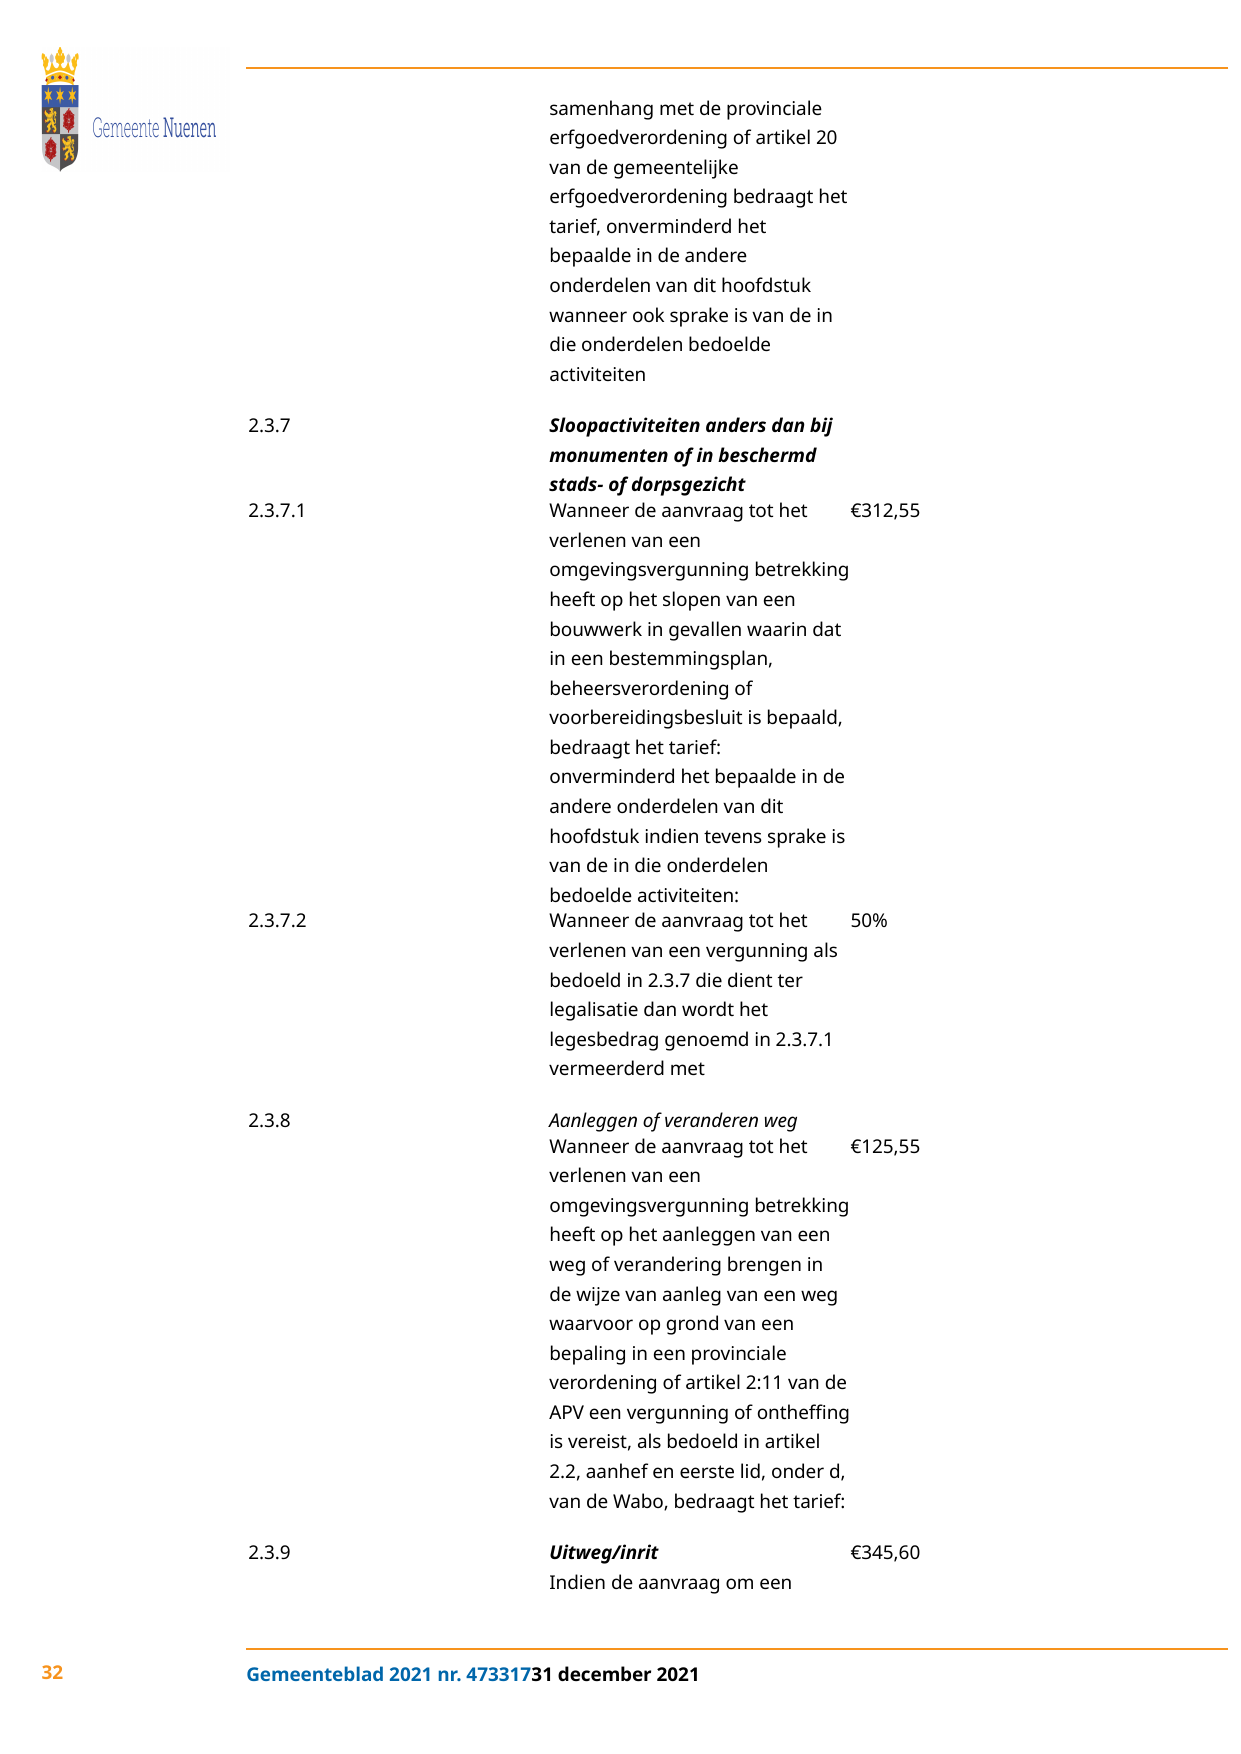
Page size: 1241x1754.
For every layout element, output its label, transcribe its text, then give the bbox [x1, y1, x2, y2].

table_cell Uitweg/inrit Indien de aanvraag om een [549, 1539, 850, 1594]
table_cell [248, 1514, 549, 1539]
table_cell €345,60 [850, 1539, 1152, 1594]
table_cell [850, 1081, 1152, 1107]
table_cell samenhang met de provinciale erfgoedverordening of artikel 20 van de gemeentelijke erfgoedverordening bedraagt het tarief, onverminderd het bepaalde in de andere onderdelen van dit hoofdstuk wanneer ook sprake is van de in die onderdelen bedoelde activiteiten [549, 95, 850, 387]
table_cell 2.3.9 [248, 1539, 549, 1594]
table_cell €312,55 [850, 498, 1152, 908]
table_cell 50% [850, 908, 1152, 1081]
table_cell [248, 387, 549, 412]
table_cell 2.3.7.2 [248, 908, 549, 1081]
table_cell [248, 1133, 549, 1513]
picture [41, 47, 231, 172]
table_cell [850, 413, 1152, 497]
table_cell Aanleggen of veranderen weg [549, 1107, 850, 1133]
table_cell [850, 1514, 1152, 1539]
table_cell €125,55 [850, 1133, 1152, 1513]
table_cell Wanneer de aanvraag tot het verlenen van een vergunning als bedoeld in 2.3.7 die dient ter legalisatie dan wordt het legesbedrag genoemd in 2.3.7.1 vermeerderd met [549, 908, 850, 1081]
table_cell [549, 1514, 850, 1539]
table_cell [850, 387, 1152, 412]
table_cell Sloopactiviteiten anders dan bij monumenten of in beschermd stads- of dorpsgezicht [549, 413, 850, 497]
table_cell Wanneer de aanvraag tot het verlenen van een omgevingsvergunning betrekking heeft op het aanleggen van een weg of verandering brengen in de wijze van aanleg van een weg waarvoor op grond van een bepaling in een provinciale verordening of artikel 2:11 van de APV een vergunning of ontheffing is vereist, als bedoeld in artikel 2.2, aanhef en eerste lid, onder d, van de Wabo, bedraagt het tarief: [549, 1133, 850, 1513]
table_cell Wanneer de aanvraag tot het verlenen van een omgevingsvergunning betrekking heeft op het slopen van een bouwwerk in gevallen waarin dat in een bestemmingsplan, beheersverordening of voorbereidingsbesluit is bepaald, bedraagt het tarief: onverminderd het bepaalde in de andere onderdelen van dit hoofdstuk indien tevens sprake is van de in die onderdelen bedoelde activiteiten: [549, 498, 850, 908]
table_cell [248, 95, 549, 387]
table_cell 2.3.8 [248, 1107, 549, 1133]
table_cell 2.3.7 [248, 413, 549, 497]
table_cell 2.3.7.1 [248, 498, 549, 908]
table_cell [850, 95, 1152, 387]
table_cell [248, 1081, 549, 1107]
table_cell [549, 1081, 850, 1107]
table_cell [549, 387, 850, 412]
table_cell [850, 1107, 1152, 1133]
